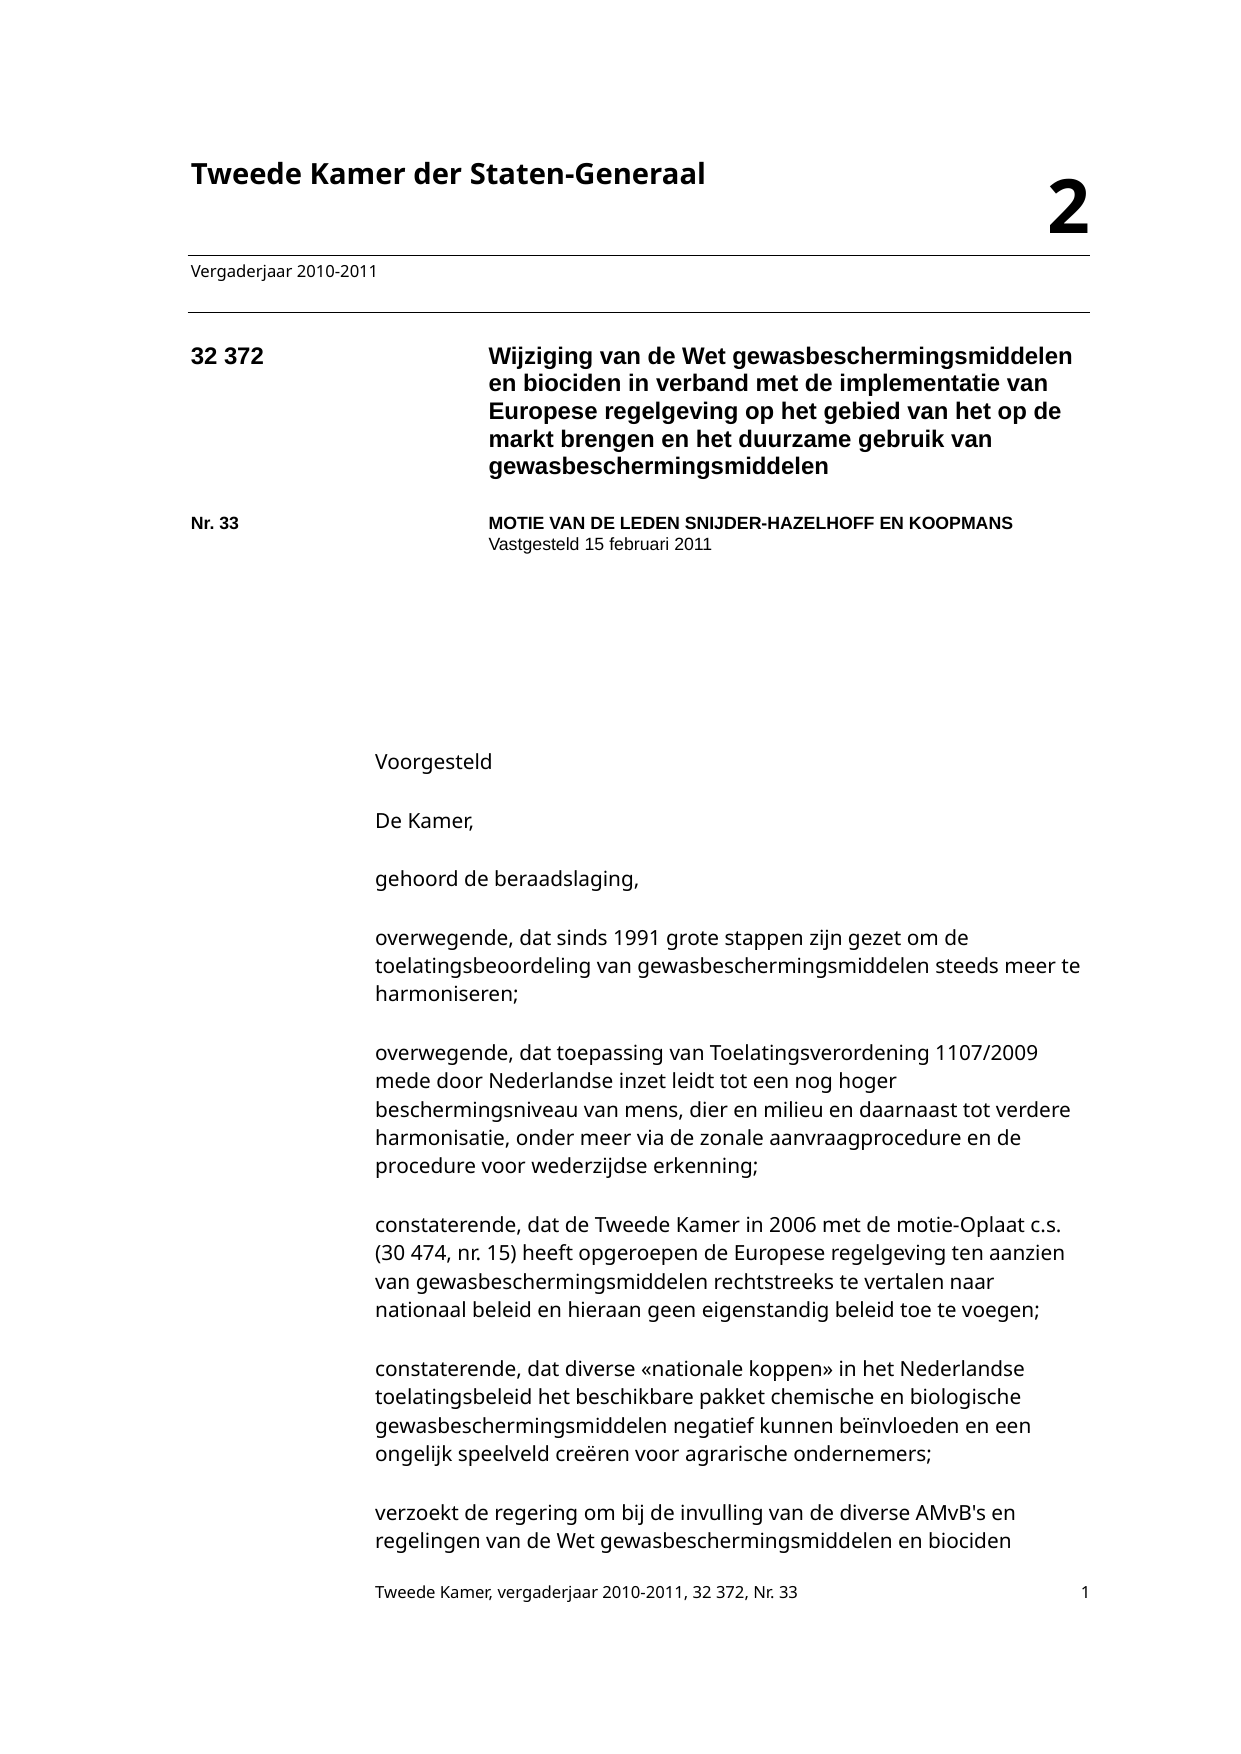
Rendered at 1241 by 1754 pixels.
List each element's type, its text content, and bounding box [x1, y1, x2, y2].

text constaterende, dat de Tweede Kamer in 2006 met de motie-Oplaat c.s. (30 474, nr. 15) heeft opgeroepen de Europese regelgeving ten aanzien van gewasbeschermingsmiddelen rechtstreeks te vertalen naar nationaal beleid en hieraan geen eigenstandig beleid toe te voegen; [375, 1210, 1090, 1324]
table_cell 32 372 [188, 339, 485, 510]
text Voorgesteld [375, 747, 1090, 776]
table_cell [188, 313, 485, 339]
table_header 2 [910, 150, 1090, 255]
text constaterende, dat diverse «nationale koppen» in het Nederlandse toelatingsbeleid het beschikbare pakket chemische en biologische gewasbeschermingsmiddelen negatief kunnen beïnvloeden en een ongelijk speelveld creëren voor agrarische ondernemers; [375, 1354, 1090, 1468]
text overwegende, dat sinds 1991 grote stappen zijn gezet om de toelatingsbeoordeling van gewasbeschermingsmiddelen steeds meer te harmoniseren; [375, 923, 1090, 1008]
table_header Tweede Kamer der Staten-Generaal [188, 150, 909, 255]
table_cell Wijziging van de Wet gewasbeschermingsmiddelen en biociden in verband met de implementatie van Europese regelgeving op het gebied van het op de markt brengen en het duurzame gebruik van gewasbeschermingsmiddelen [485, 339, 1090, 510]
text gehoord de beraadslaging, [375, 864, 1090, 893]
table_cell [485, 313, 1090, 339]
text verzoekt de regering om bij de invulling van de diverse AMvB's en regelingen van de Wet gewasbeschermingsmiddelen en biociden [375, 1498, 1090, 1554]
text overwegende, dat toepassing van Toelatingsverordening 1107/2009 mede door Nederlandse inzet leidt tot een nog hoger beschermingsniveau van mens, dier en milieu en daarnaast tot verdere harmonisatie, onder meer via de zonale aanvraagprocedure en de procedure voor wederzijdse erkenning; [375, 1038, 1090, 1180]
table_cell Nr. 33 [188, 510, 485, 629]
table_cell MOTIE VAN DE LEDEN SNIJDER-HAZELHOFF EN KOOPMANS Vastgesteld 15 februari 2011 [485, 510, 1090, 629]
table_cell Vergaderjaar 2010-2011 [188, 256, 485, 312]
text De Kamer, [375, 806, 1090, 834]
table_cell [485, 256, 1090, 312]
